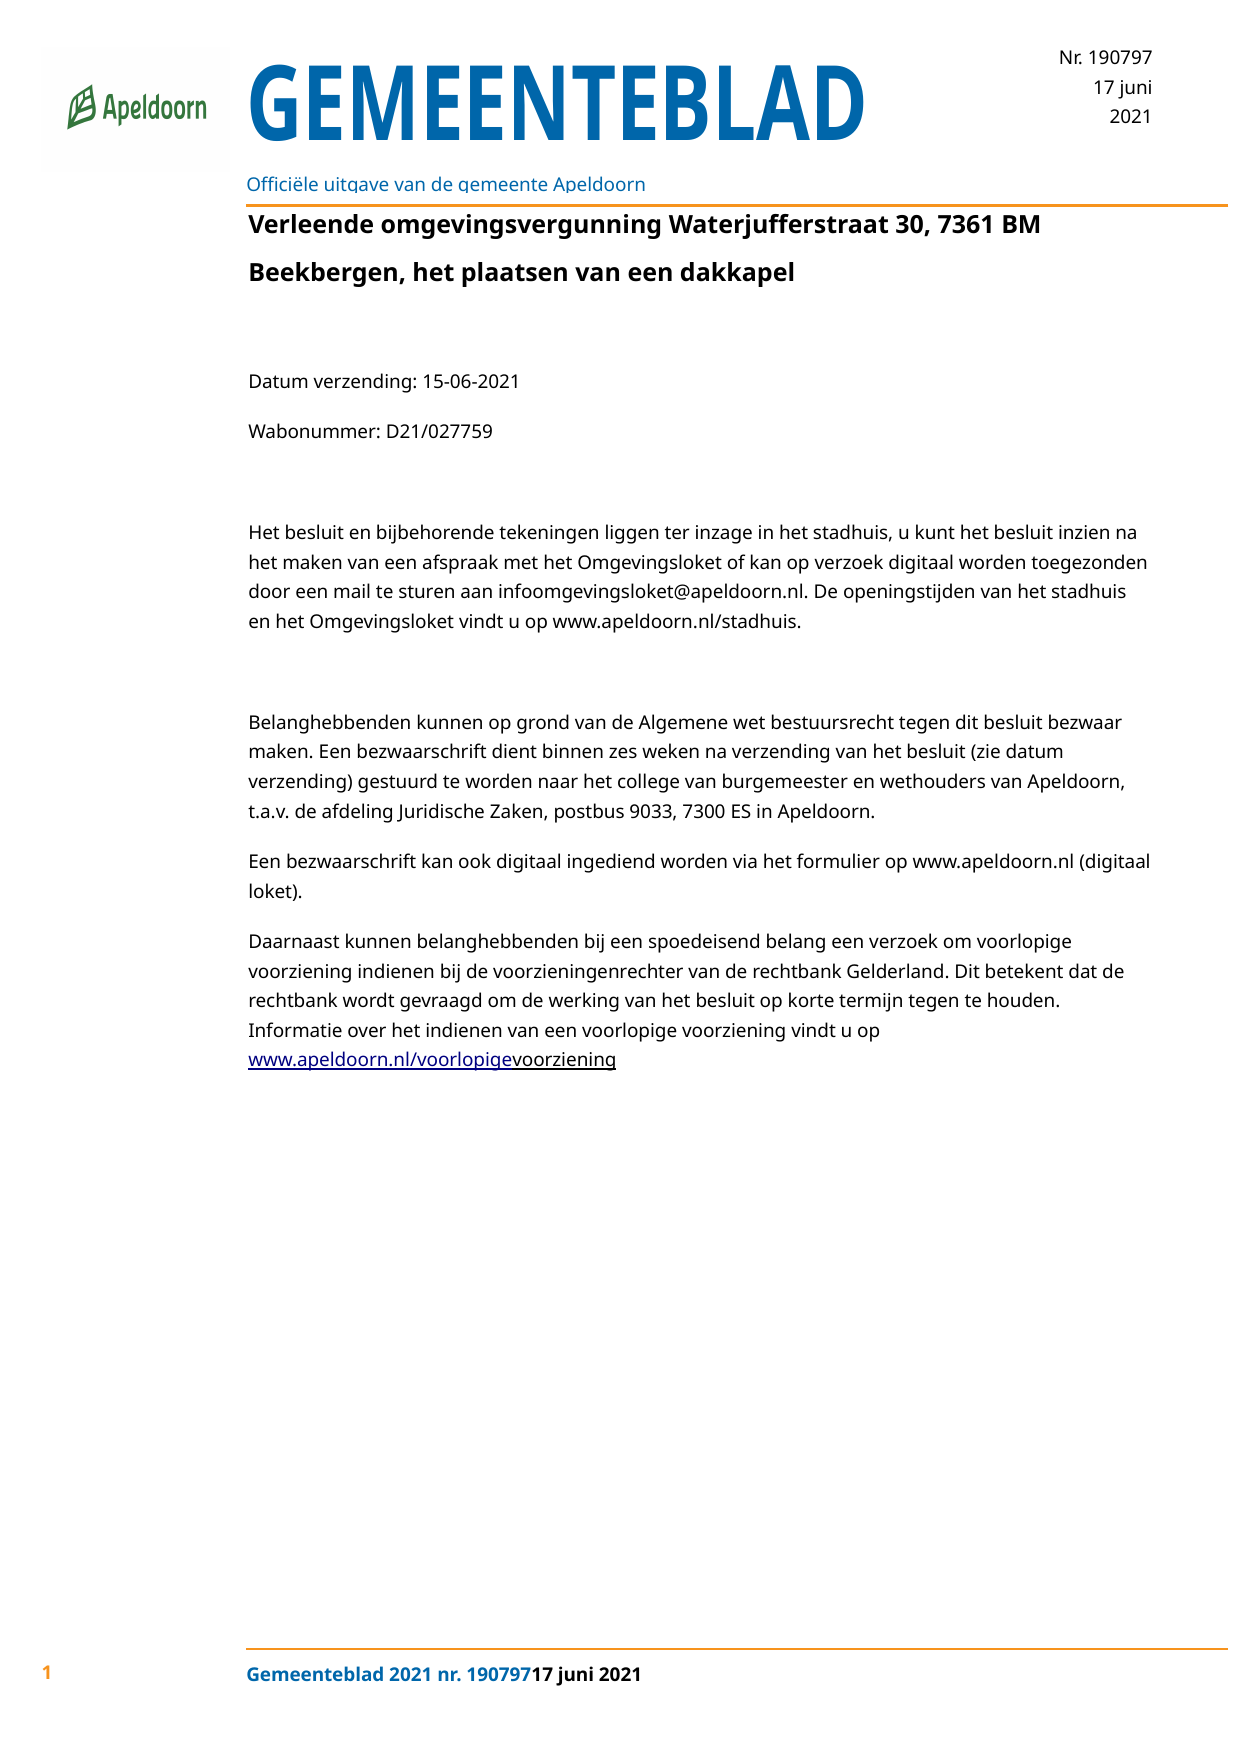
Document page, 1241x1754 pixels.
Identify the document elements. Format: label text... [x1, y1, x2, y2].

text Wabonummer: D21/027759 [248, 419, 1152, 444]
picture [41, 47, 231, 172]
text Datum verzending: 15-06-2021 [248, 368, 1152, 394]
text Belanghebbenden kunnen op grond van de Algemene wet bestuursrecht tegen dit besluit bezwaar maken. Een bezwaarschrift dient binnen zes weken na verzending van het besluit (zie datum verzending) gestuurd te worden naar het college van burgemeester en wethouders van Apeldoorn, t.a.v. de afdeling Juridische Zaken, postbus 9033, 7300 ES in Apeldoorn. [248, 709, 1152, 824]
text Verleende omgevingsvergunning Waterjufferstraat 30, 7361 BM Beekbergen, het plaatsen van een dakkapel [248, 207, 1152, 288]
text Een bezwaarschrift kan ook digitaal ingediend worden via het formulier op www.apeldoorn.nl (digitaal loket). [248, 848, 1152, 904]
text Daarnaast kunnen belanghebbenden bij een spoedeisend belang een verzoek om voorlopige voorziening indienen bij de voorzieningenrechter van de rechtbank Gelderland. Dit betekent dat de rechtbank wordt gevraagd om de werking van het besluit op korte termijn tegen te houden. Informatie over het indienen van een voorlopige voorziening vindt u op www.apeldoorn.nl/voorlopigevoorziening [248, 928, 1152, 1072]
text Het besluit en bijbehorende tekeningen liggen ter inzage in het stadhuis, u kunt het besluit inzien na het maken van een afspraak met het Omgevingsloket of kan op verzoek digitaal worden toegezonden door een mail te sturen aan infoomgevingsloket@apeldoorn.nl. De openingstijden van het stadhuis en het Omgevingsloket vindt u op www.apeldoorn.nl/stadhuis. [248, 519, 1152, 634]
